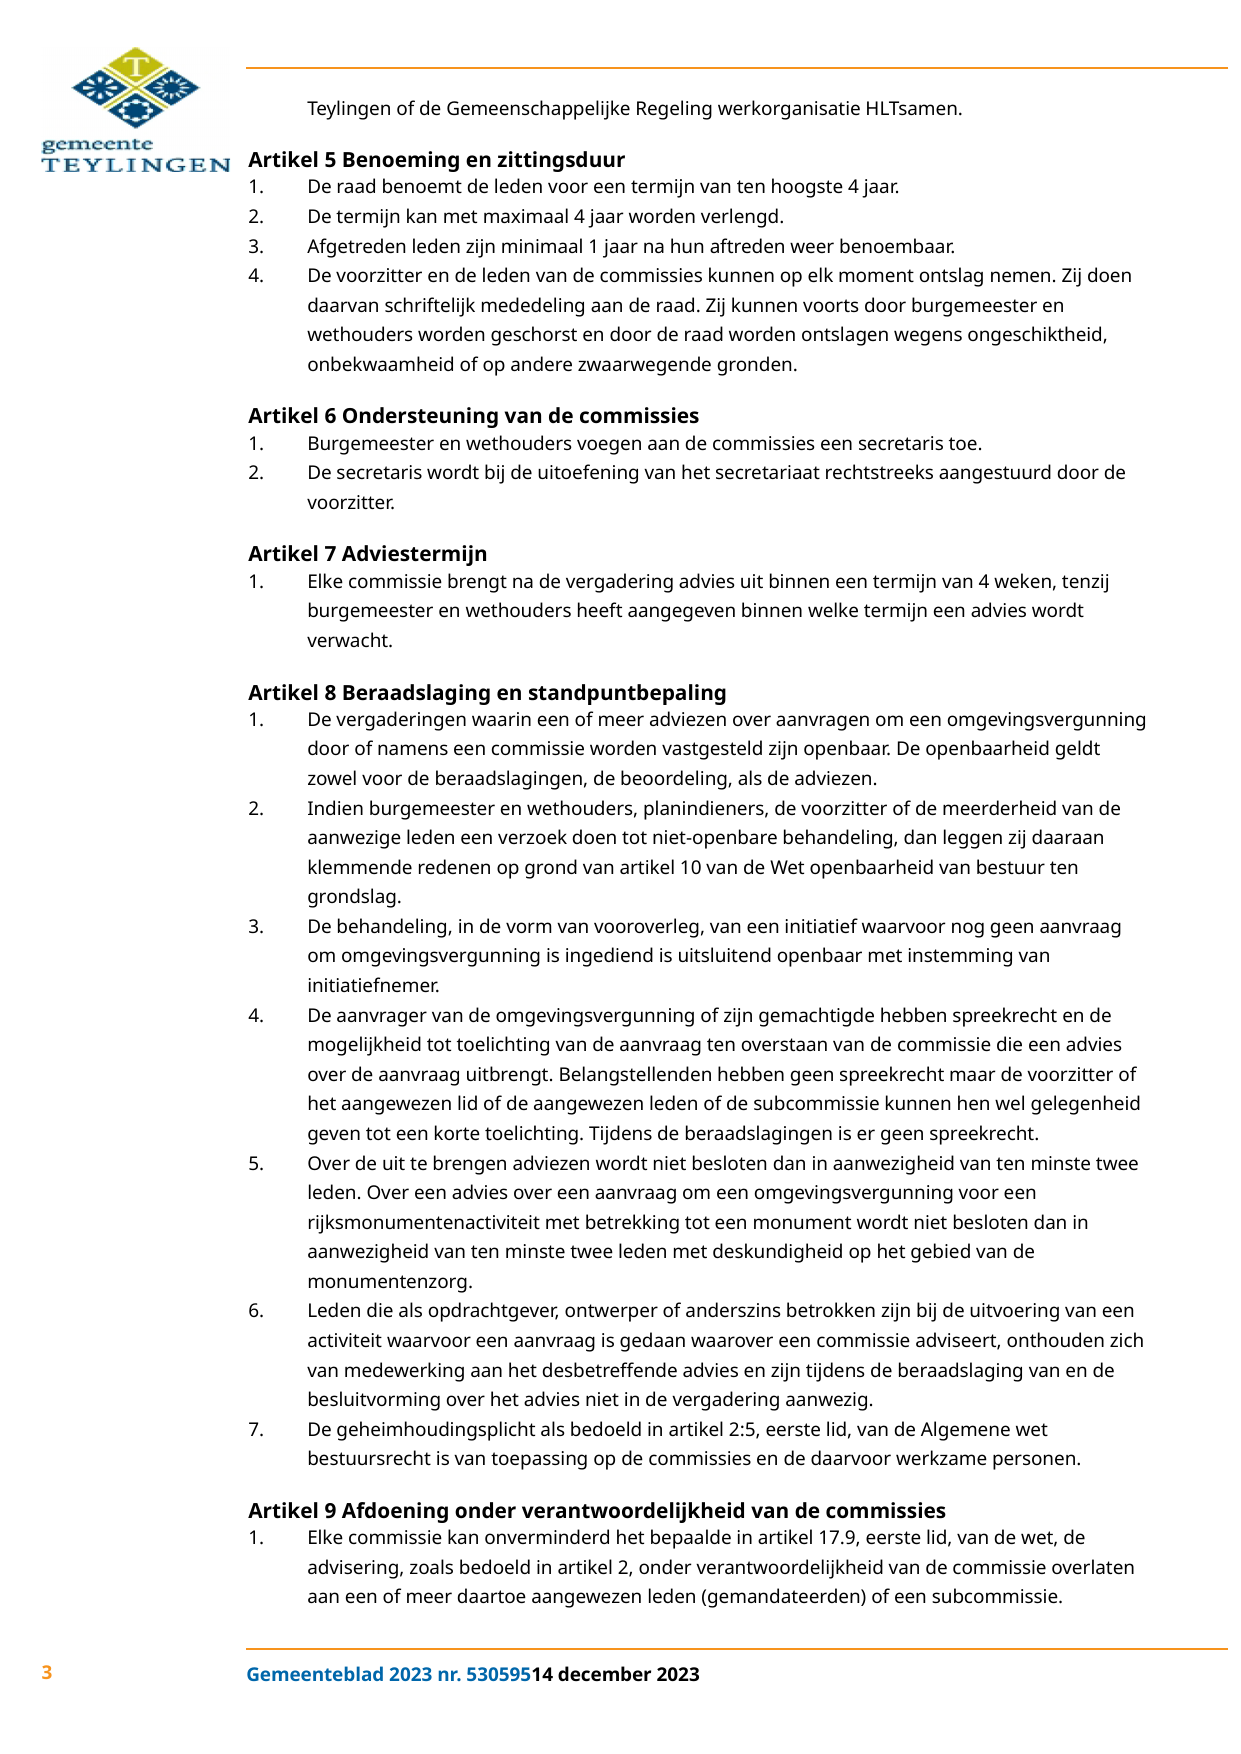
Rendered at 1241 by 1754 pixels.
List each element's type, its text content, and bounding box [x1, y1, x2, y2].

list De behandeling, in de vorm van vooroverleg, van een initiatief waarvoor nog geen aanvraag om omgevingsvergunning is ingediend is uitsluitend openbaar met instemming van initiatiefnemer. [248, 913, 1152, 998]
list Burgemeester en wethouders voegen aan de commissies een secretaris toe. [248, 430, 1152, 456]
list Indien burgemeester en wethouders, planindieners, de voorzitter of de meerderheid van de aanwezige leden een verzoek doen tot niet-openbare behandeling, dan leggen zij daaraan klemmende redenen op grond van artikel 10 van de Wet openbaarheid van bestuur ten grondslag. [248, 795, 1152, 909]
list Leden die als opdrachtgever, ontwerper of anderszins betrokken zijn bij de uitvoering van een activiteit waarvoor een aanvraag is gedaan waarover een commissie adviseert, onthouden zich van medewerking aan het desbetreffende advies en zijn tijdens de beraadslaging van en de besluitvorming over het advies niet in de vergadering aanwezig. [248, 1298, 1152, 1412]
list De aanvrager van de omgevingsvergunning of zijn gemachtigde hebben spreekrecht en de mogelijkheid tot toelichting van de aanvraag ten overstaan van de commissie die een advies over de aanvraag uitbrengt. Belangstellenden hebben geen spreekrecht maar de voorzitter of het aangewezen lid of de aangewezen leden of de subcommissie kunnen hen wel gelegenheid geven tot een korte toelichting. Tijdens de beraadslagingen is er geen spreekrecht. [248, 1002, 1152, 1146]
text Artikel 7 Adviestermijn [248, 539, 1152, 568]
text Artikel 5 Benoeming en zittingsduur [248, 145, 1152, 174]
list Teylingen of de Gemeenschappelijke Regeling werkorganisatie HLTsamen. [248, 95, 1152, 121]
list Afgetreden leden zijn minimaal 1 jaar na hun aftreden weer benoembaar. [248, 233, 1152, 258]
text Artikel 8 Beraadslaging en standpuntbepaling [248, 678, 1152, 706]
list De geheimhoudingsplicht als bedoeld in artikel 2:5, eerste lid, van de Algemene wet bestuursrecht is van toepassing op de commissies en de daarvoor werkzame personen. [248, 1416, 1152, 1471]
list De vergaderingen waarin een of meer adviezen over aanvragen om een omgevingsvergunning door of namens een commissie worden vastgesteld zijn openbaar. De openbaarheid geldt zowel voor de beraadslagingen, de beoordeling, als de adviezen. [248, 706, 1152, 791]
list De raad benoemt de leden voor een termijn van ten hoogste 4 jaar. [248, 174, 1152, 199]
list Elke commissie kan onverminderd het bepaalde in artikel 17.9, eerste lid, van de wet, de advisering, zoals bedoeld in artikel 2, onder verantwoordelijkheid van de commissie overlaten aan een of meer daartoe aangewezen leden (gemandateerden) of een subcommissie. [248, 1524, 1152, 1609]
list Over de uit te brengen adviezen wordt niet besloten dan in aanwezigheid van ten minste twee leden. Over een advies over een aanvraag om een omgevingsvergunning voor een rijksmonumentenactiviteit met betrekking tot een monument wordt niet besloten dan in aanwezigheid van ten minste twee leden met deskundigheid op het gebied van de monumentenzorg. [248, 1150, 1152, 1294]
list Elke commissie brengt na de vergadering advies uit binnen een termijn van 4 weken, tenzij burgemeester en wethouders heeft aangegeven binnen welke termijn een advies wordt verwacht. [248, 568, 1152, 653]
list De secretaris wordt bij de uitoefening van het secretariaat rechtstreeks aangestuurd door de voorzitter. [248, 459, 1152, 515]
text Artikel 9 Afdoening onder verantwoordelijkheid van de commissies [248, 1496, 1152, 1524]
list De voorzitter en de leden van de commissies kunnen op elk moment ontslag nemen. Zij doen daarvan schriftelijk mededeling aan de raad. Zij kunnen voorts door burgemeester en wethouders worden geschorst en door de raad worden ontslagen wegens ongeschiktheid, onbekwaamheid of op andere zwaarwegende gronden. [248, 262, 1152, 377]
picture [41, 47, 231, 172]
list De termijn kan met maximaal 4 jaar worden verlengd. [248, 203, 1152, 229]
text Artikel 6 Ondersteuning van de commissies [248, 402, 1152, 430]
